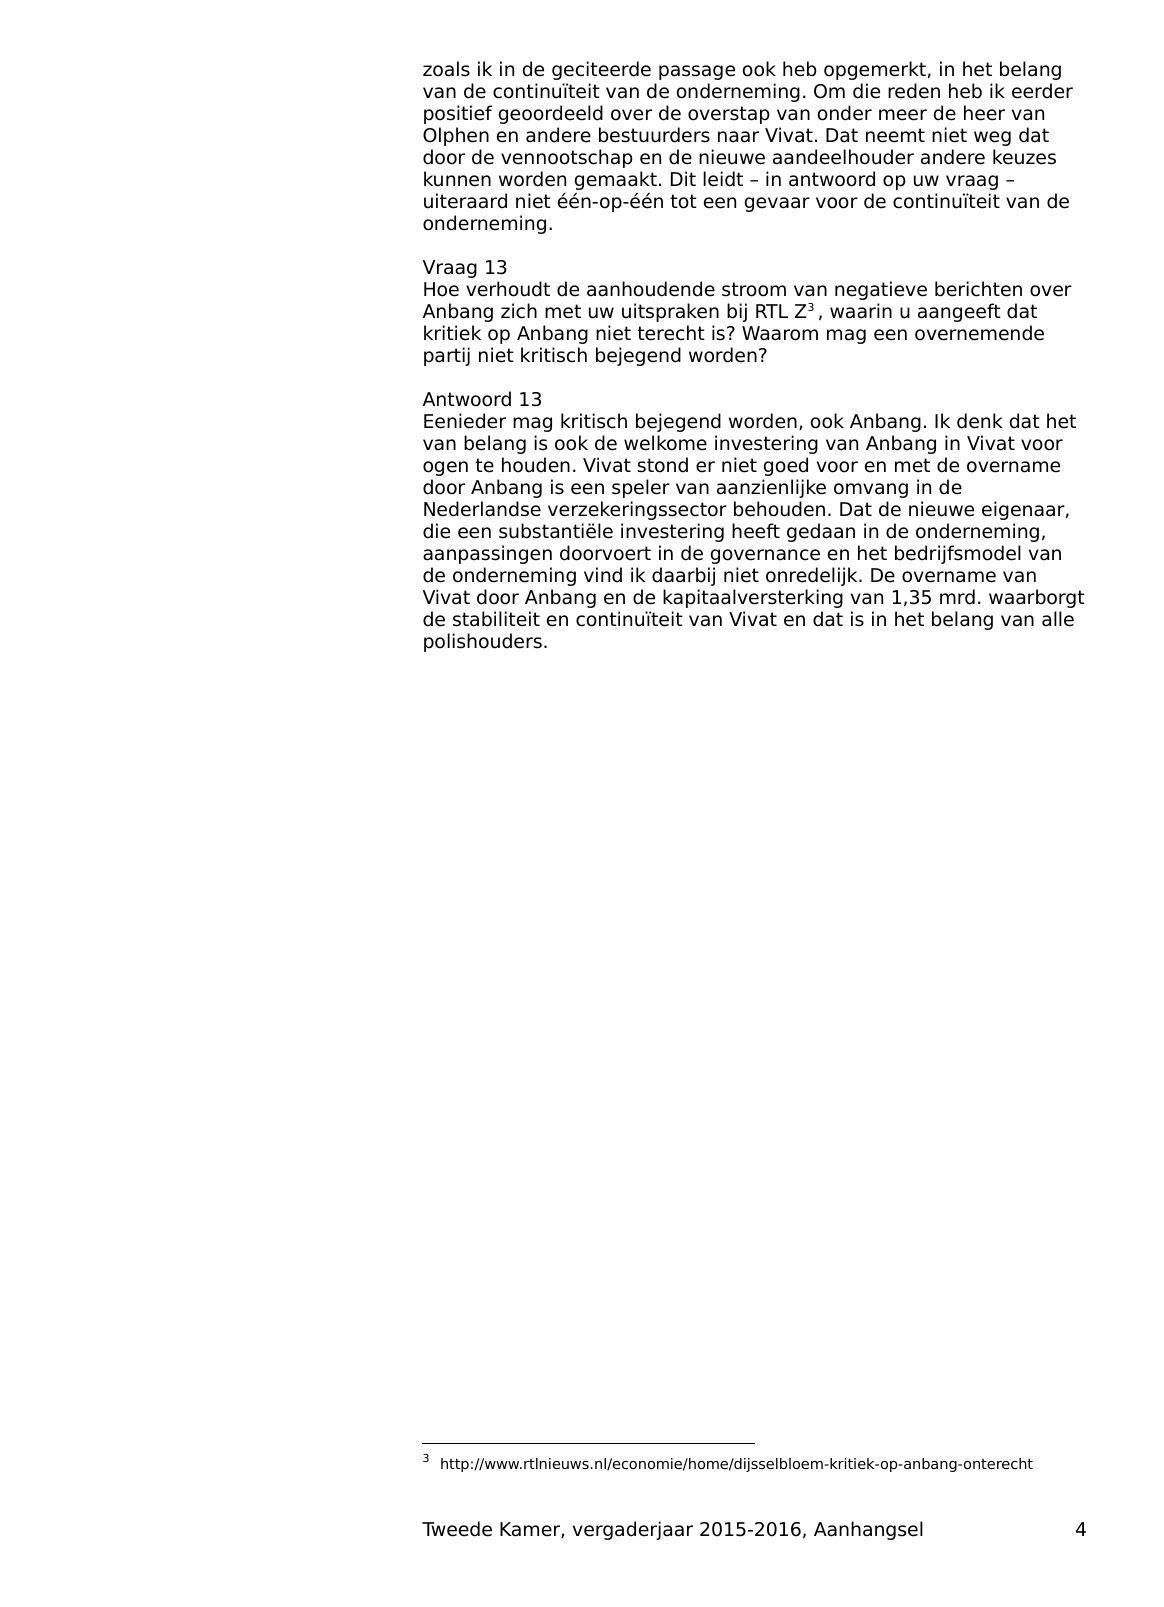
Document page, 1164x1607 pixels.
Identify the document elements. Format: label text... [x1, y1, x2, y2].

text zoals ik in de geciteerde passage ook heb opgemerkt, in het belang van de continuïteit van de onderneming. Om die reden heb ik eerder positief geoordeeld over de overstap van onder meer de heer van Olphen en andere bestuurders naar Vivat. Dat neemt niet weg dat door de vennootschap en de nieuwe aandeelhouder andere keuzes kunnen worden gemaakt. Dit leidt – in antwoord op uw vraag – uiteraard niet één-op-één tot een gevaar voor de continuïteit van de onderneming. [422, 59, 1087, 235]
text Antwoord 13 [422, 389, 1087, 411]
text Eenieder mag kritisch bejegend worden, ook Anbang. Ik denk dat het van belang is ook de welkome investering van Anbang in Vivat voor ogen te houden. Vivat stond er niet goed voor en met de overname door Anbang is een speler van aanzienlijke omvang in de Nederlandse verzekeringssector behouden. Dat de nieuwe eigenaar, die een substantiële investering heeft gedaan in de onderneming, aanpassingen doorvoert in de governance en het bedrijfsmodel van de onderneming vind ik daarbij niet onredelijk. De overname van Vivat door Anbang en de kapitaalversterking van 1,35 mrd. waarborgt de stabiliteit en continuïteit van Vivat en dat is in het belang van alle polishouders. [422, 411, 1087, 653]
text Vraag 13 [422, 257, 1087, 279]
text Hoe verhoudt de aanhoudende stroom van negatieve berichten over Anbang zich met uw uitspraken bij RTL Z, waarin u aangeeft dat kritiek op Anbang niet terecht is? Waarom mag een overnemende partij niet kritisch bejegend worden? [422, 279, 1087, 367]
text http://www.rtlnieuws.nl/economie/home/dijsselbloem-kritiek-op-anbang-onterecht [422, 1452, 1087, 1474]
